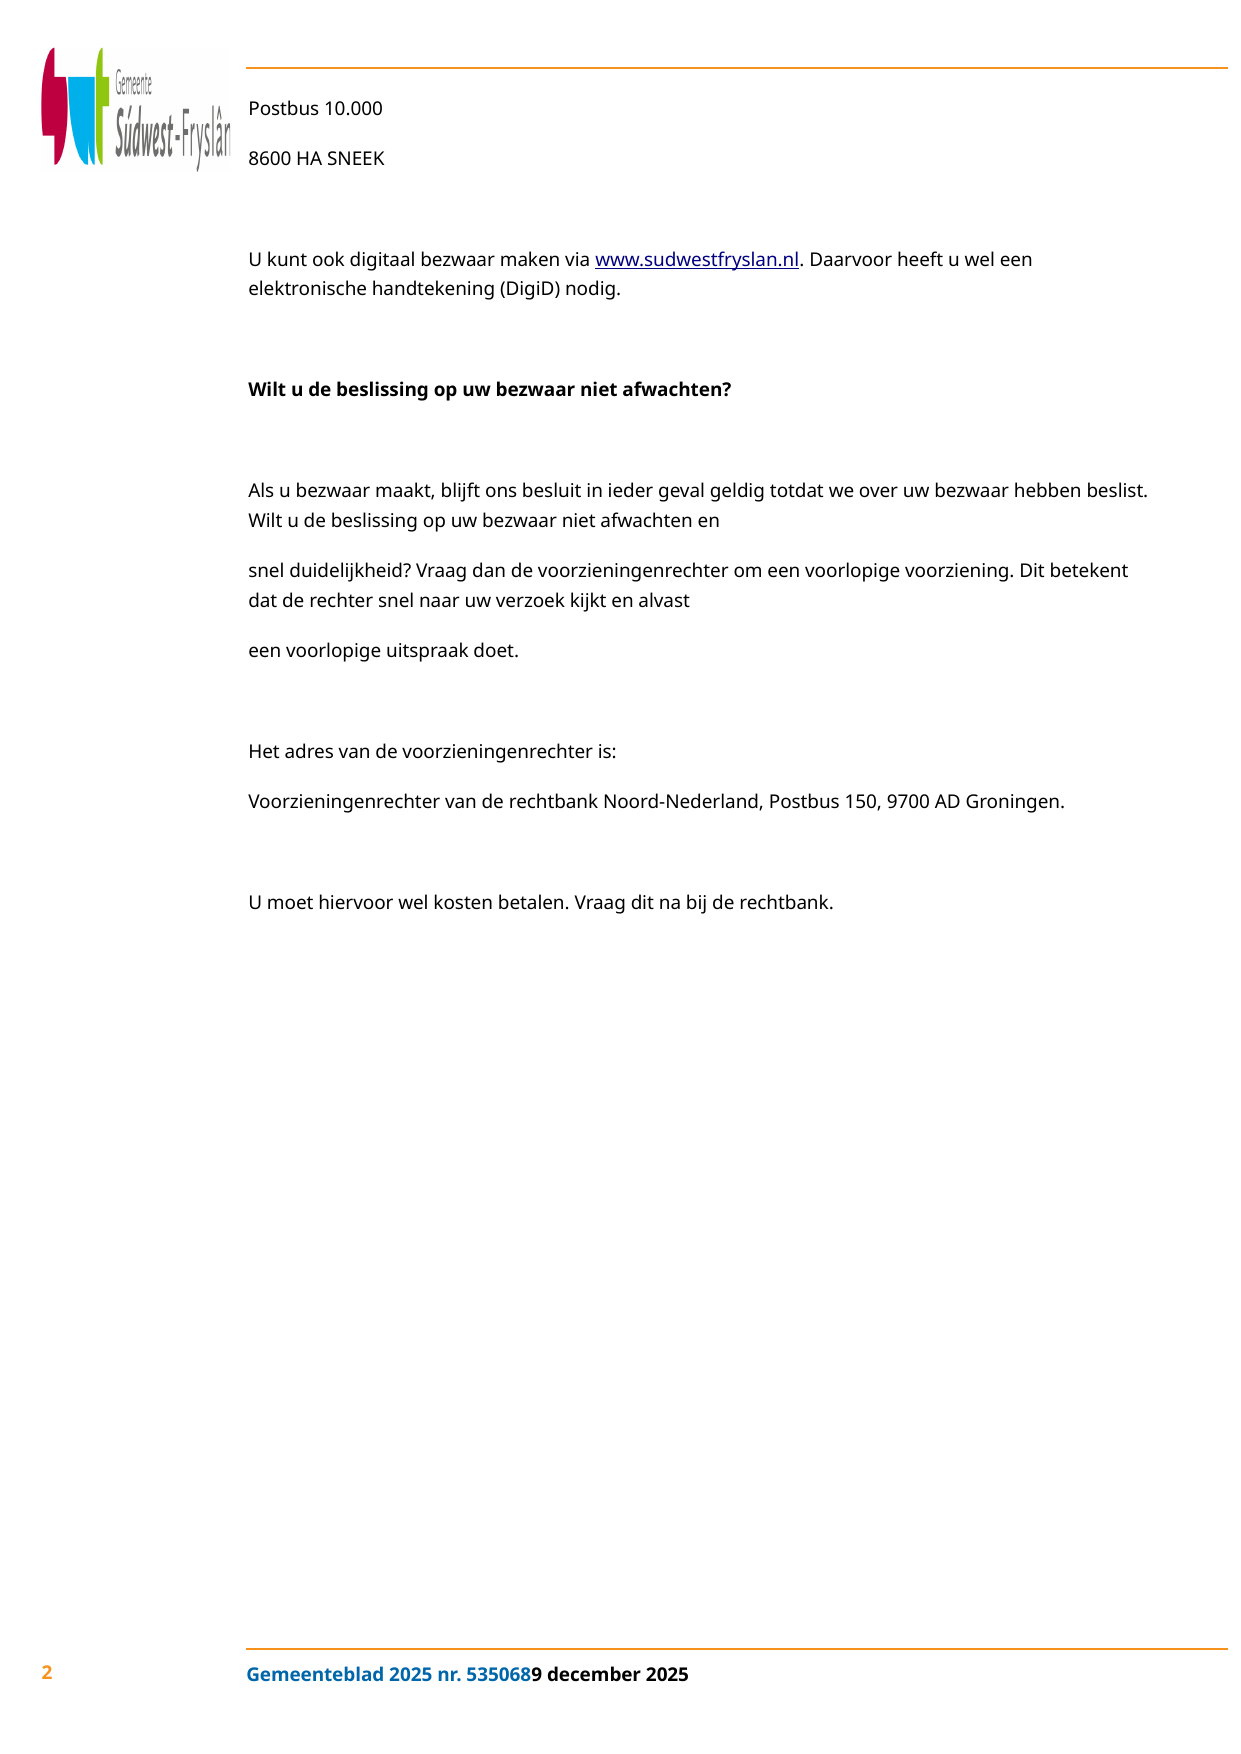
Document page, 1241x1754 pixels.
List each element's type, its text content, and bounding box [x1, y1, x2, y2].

text Postbus 10.000 [248, 95, 1152, 121]
picture [41, 47, 231, 172]
text U kunt ook digitaal bezwaar maken via www.sudwestfryslan.nl. Daarvoor heeft u wel een elektronische handtekening (DigiD) nodig. [248, 246, 1152, 301]
text Wilt u de beslissing op uw bezwaar niet afwachten? [248, 376, 1152, 402]
text snel duidelijkheid? Vraag dan de voorzieningenrechter om een voorlopige voorziening. Dit betekent dat de rechter snel naar uw verzoek kijkt en alvast [248, 557, 1152, 613]
text een voorlopige uitspraak doet. [248, 637, 1152, 663]
text Voorzieningenrechter van de rechtbank Noord-Nederland, Postbus 150, 9700 AD Groningen. [248, 788, 1152, 814]
text Het adres van de voorzieningenrechter is: [248, 738, 1152, 764]
text 8600 HA SNEEK [248, 145, 1152, 171]
text U moet hiervoor wel kosten betalen. Vraag dit na bij de rechtbank. [248, 889, 1152, 915]
text Als u bezwaar maakt, blijft ons besluit in ieder geval geldig totdat we over uw bezwaar hebben beslist. Wilt u de beslissing op uw bezwaar niet afwachten en [248, 477, 1152, 533]
